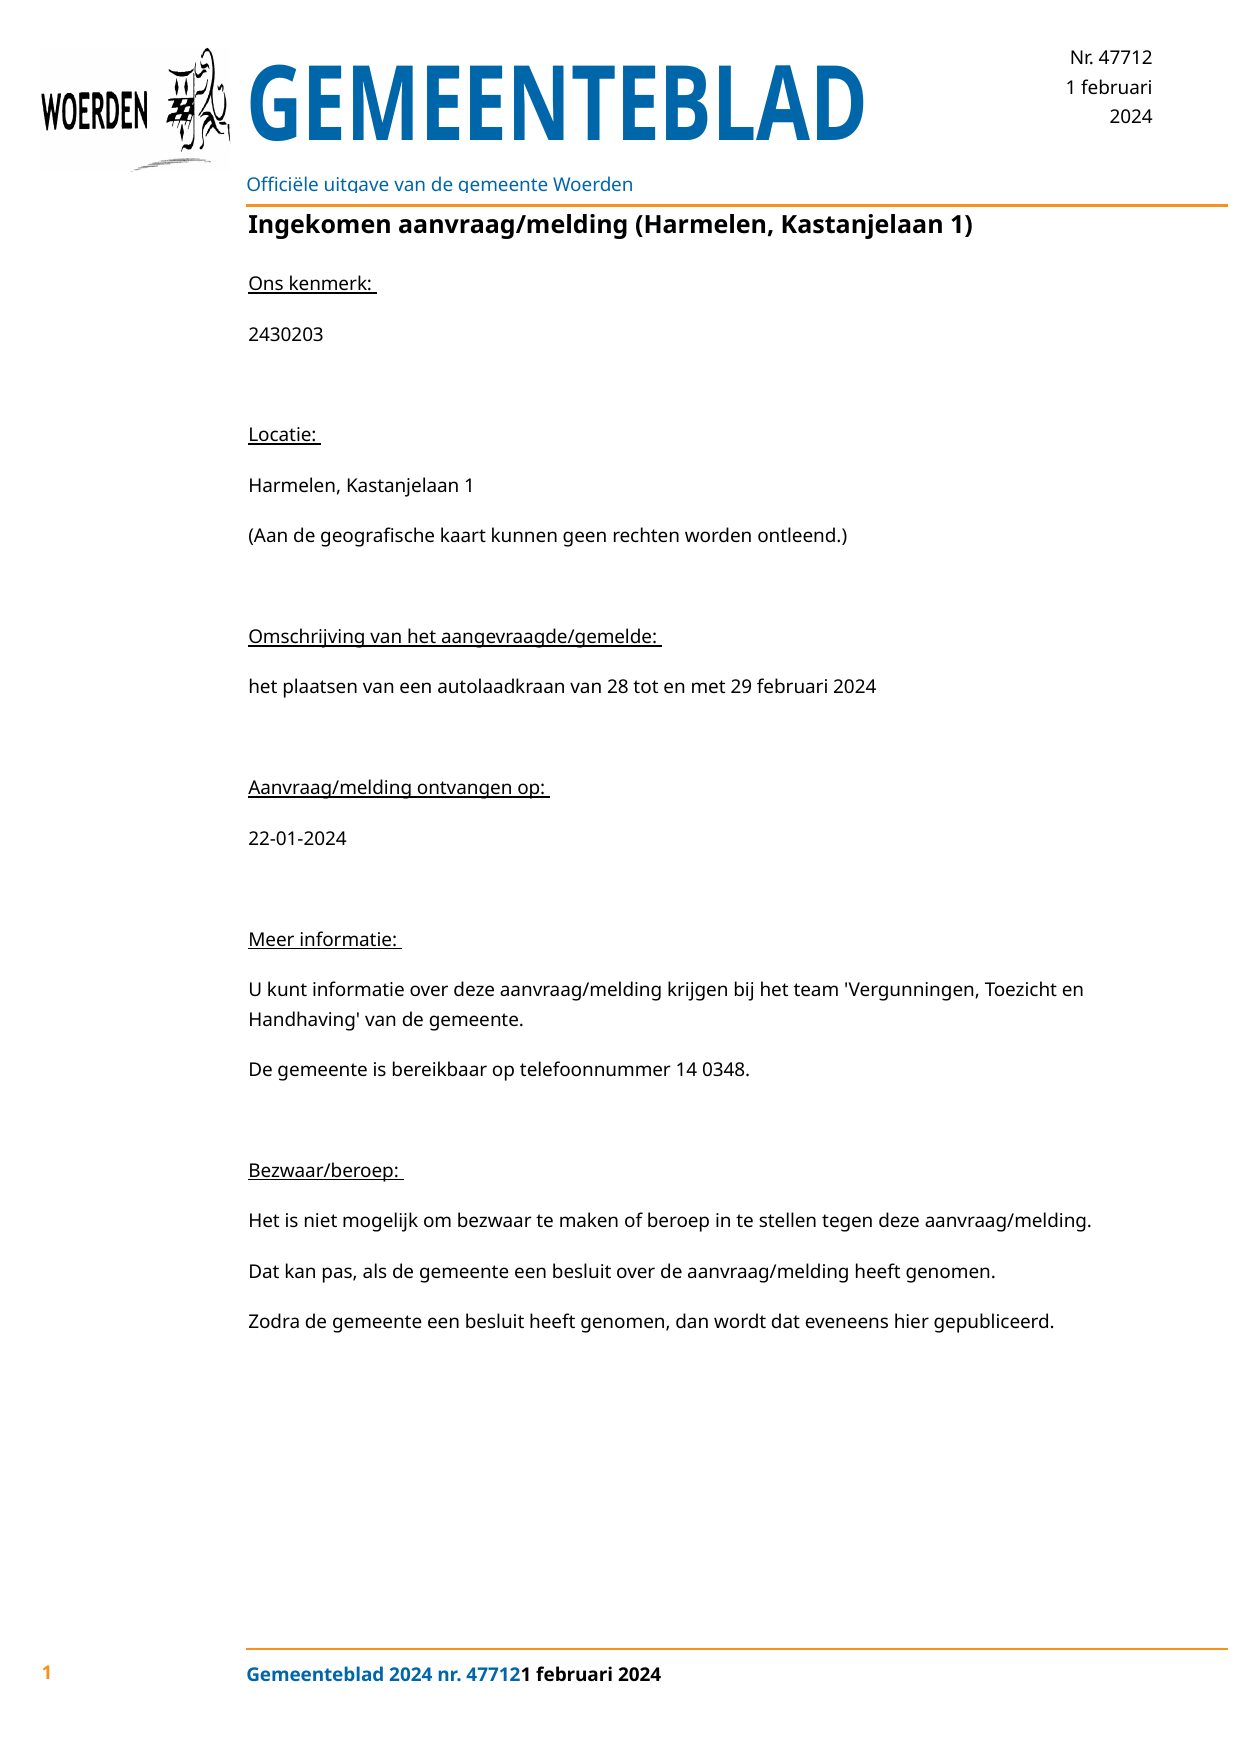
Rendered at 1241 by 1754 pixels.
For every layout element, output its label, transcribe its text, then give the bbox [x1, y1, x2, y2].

text Bezwaar/beroep: [248, 1157, 1152, 1183]
text Harmelen, Kastanjelaan 1 [248, 472, 1152, 498]
text Het is niet mogelijk om bezwaar te maken of beroep in te stellen tegen deze aanvraag/melding. [248, 1207, 1152, 1233]
text 2430203 [248, 321, 1152, 346]
text De gemeente is bereikbaar op telefoonnummer 14 0348. [248, 1056, 1152, 1082]
text het plaatsen van een autolaadkraan van 28 tot en met 29 februari 2024 [248, 674, 1152, 699]
text Aanvraag/melding ontvangen op: [248, 774, 1152, 800]
text Ingekomen aanvraag/melding (Harmelen, Kastanjelaan 1) [248, 207, 1152, 241]
text 22-01-2024 [248, 825, 1152, 851]
text Meer informatie: [248, 926, 1152, 951]
text Omschrijving van het aangevraagde/gemelde: [248, 623, 1152, 649]
text (Aan de geografische kaart kunnen geen rechten worden ontleend.) [248, 522, 1152, 548]
text Dat kan pas, als de gemeente een besluit over de aanvraag/melding heeft genomen. [248, 1258, 1152, 1283]
text Ons kenmerk: [248, 270, 1152, 296]
text Locatie: [248, 422, 1152, 447]
picture [41, 47, 231, 172]
text U kunt informatie over deze aanvraag/melding krijgen bij het team 'Vergunningen, Toezicht en Handhaving' van de gemeente. [248, 976, 1152, 1031]
text Zodra de gemeente een besluit heeft genomen, dan wordt dat eveneens hier gepubliceerd. [248, 1308, 1152, 1334]
